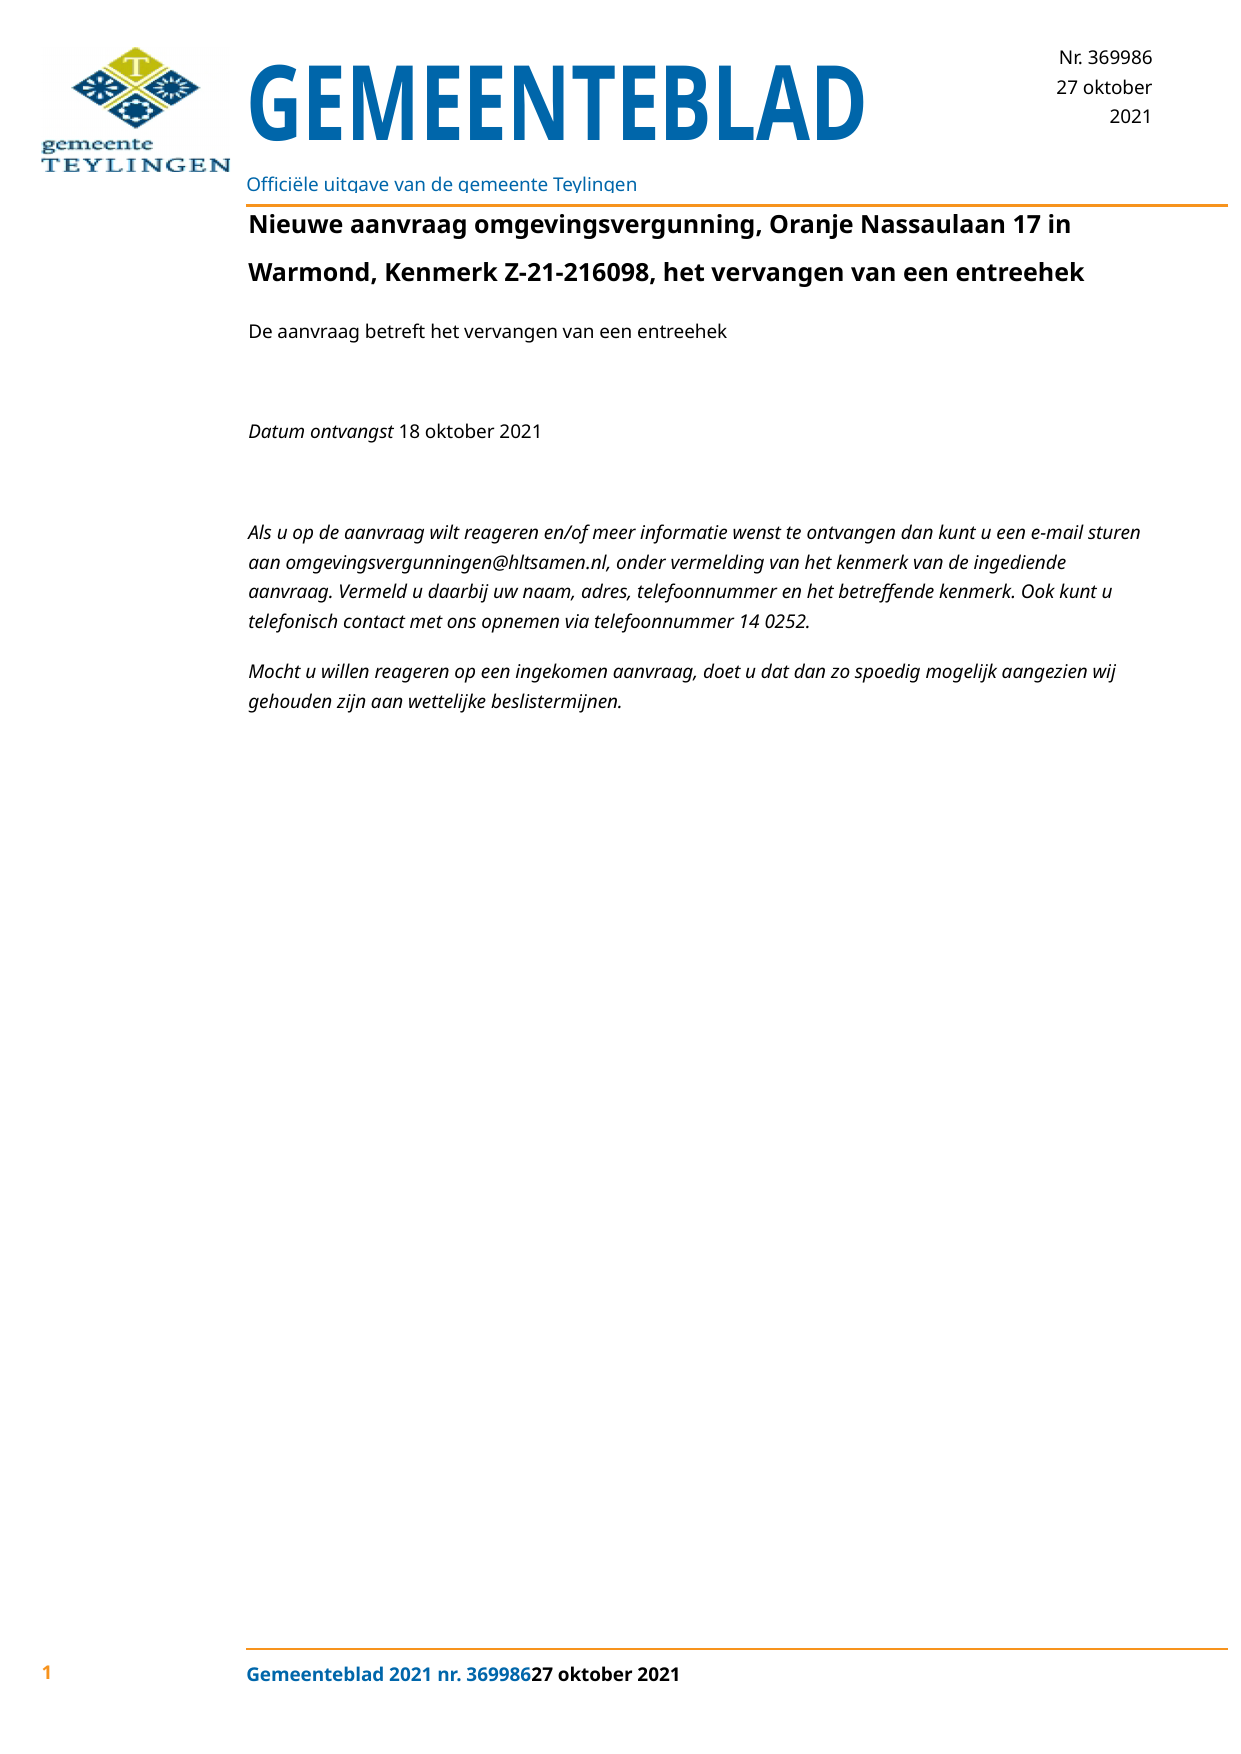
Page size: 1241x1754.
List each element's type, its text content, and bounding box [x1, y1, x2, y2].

text Als u op de aanvraag wilt reageren en/of meer informatie wenst te ontvangen dan kunt u een e-mail sturen aan omgevingsvergunningen@hltsamen.nl, onder vermelding van het kenmerk van de ingediende aanvraag. Vermeld u daarbij uw naam, adres, telefoonnummer en het betreffende kenmerk. Ook kunt u telefonisch contact met ons opnemen via telefoonnummer 14 0252. [248, 519, 1152, 634]
text Nieuwe aanvraag omgevingsvergunning, Oranje Nassaulaan 17 in Warmond, Kenmerk Z-21-216098, het vervangen van een entreehek [248, 207, 1152, 288]
picture [41, 47, 231, 172]
text Mocht u willen reageren op een ingekomen aanvraag, doet u dat dan zo spoedig mogelijk aangezien wij gehouden zijn aan wettelijke beslistermijnen. [248, 659, 1152, 714]
text De aanvraag betreft het vervangen van een entreehek [248, 318, 1152, 344]
text Datum ontvangst 18 oktober 2021 [248, 419, 1152, 444]
